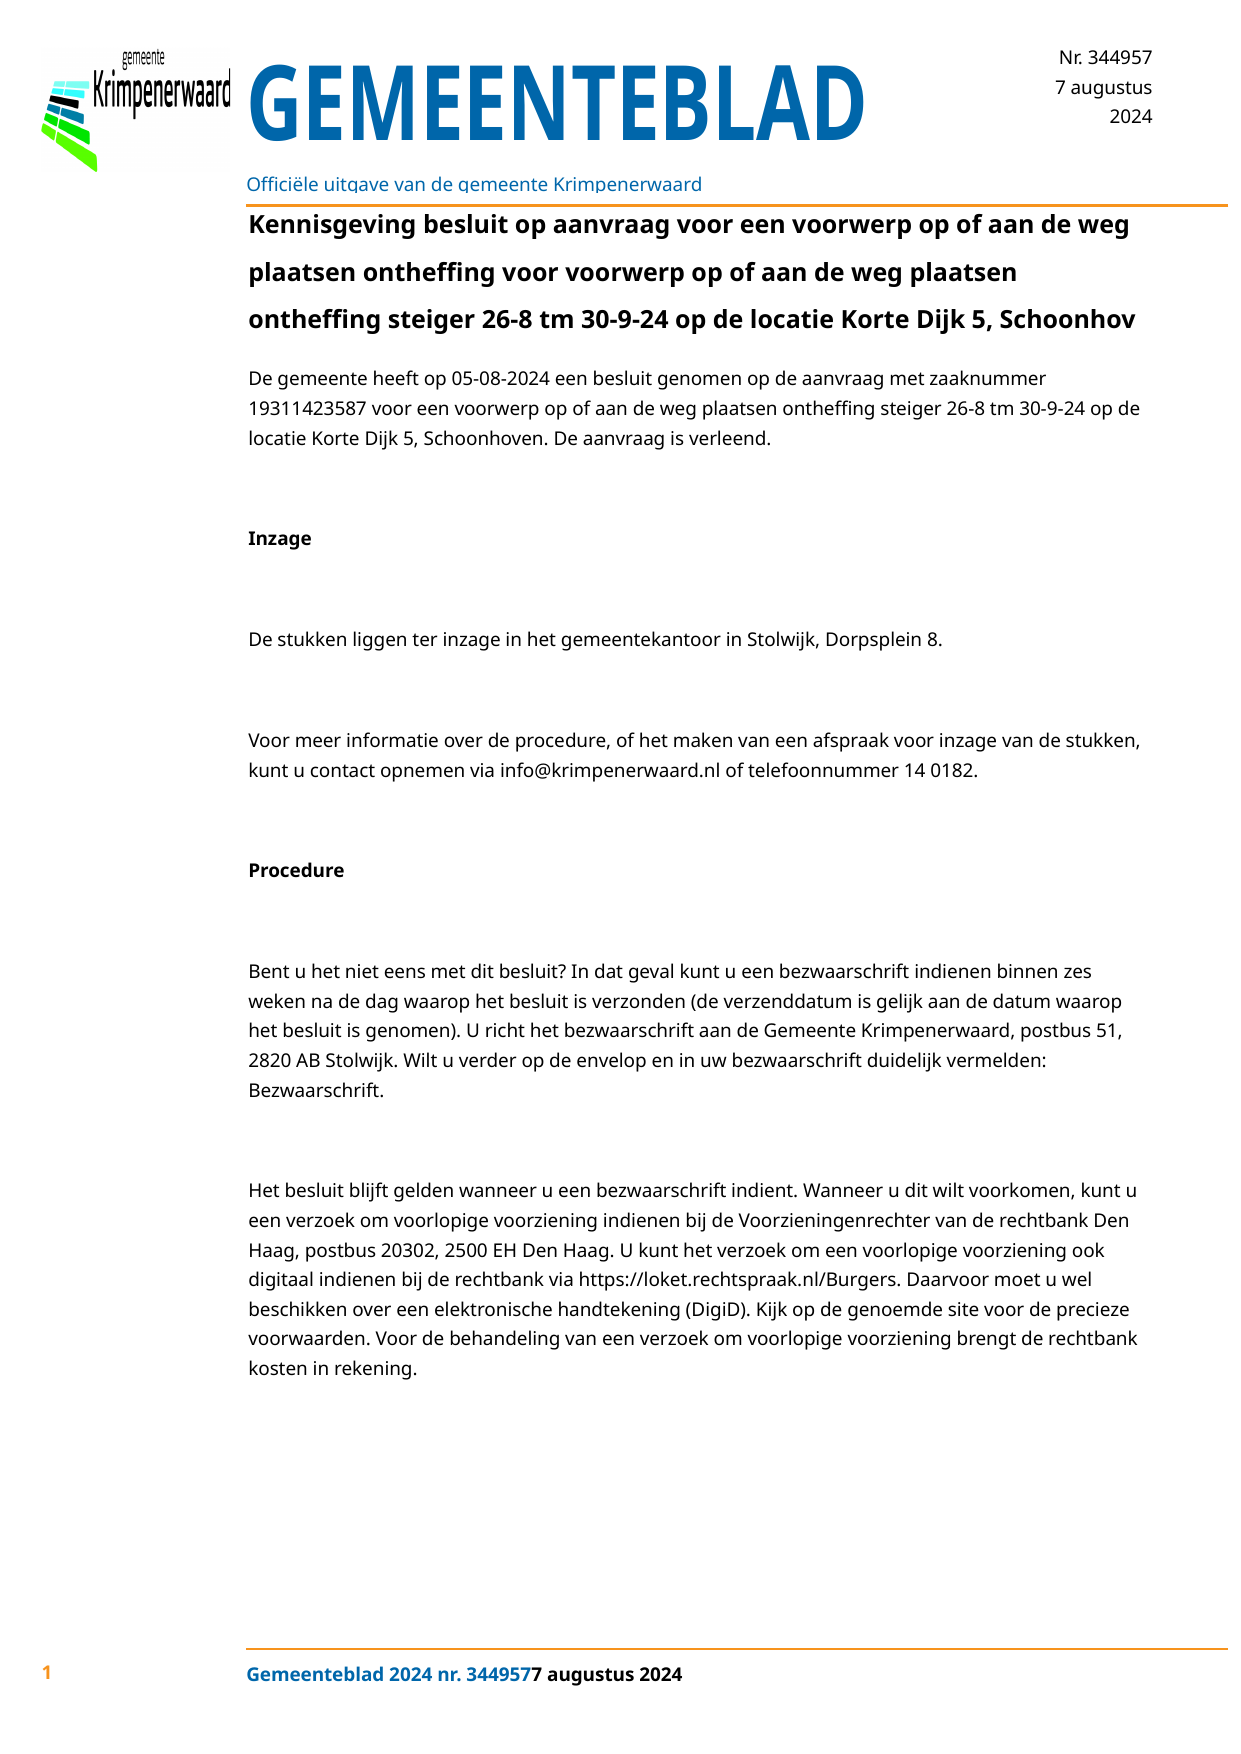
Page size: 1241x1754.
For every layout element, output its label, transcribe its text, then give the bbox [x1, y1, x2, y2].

text Bent u het niet eens met dit besluit? In dat geval kunt u een bezwaarschrift indienen binnen zes weken na de dag waarop het besluit is verzonden (de verzenddatum is gelijk aan de datum waarop het besluit is genomen). U richt het bezwaarschrift aan de Gemeente Krimpenerwaard, postbus 51, 2820 AB Stolwijk. Wilt u verder op de envelop en in uw bezwaarschrift duidelijk vermelden: Bezwaarschrift. [248, 958, 1152, 1102]
picture [41, 47, 231, 172]
text Kennisgeving besluit op aanvraag voor een voorwerp op of aan de weg plaatsen ontheffing voor voorwerp op of aan de weg plaatsen ontheffing steiger 26-8 tm 30-9-24 op de locatie Korte Dijk 5, Schoonhov [248, 207, 1152, 336]
text Voor meer informatie over de procedure, of het maken van een afspraak voor inzage van de stukken, kunt u contact opnemen via info@krimpenerwaard.nl of telefoonnummer 14 0182. [248, 727, 1152, 782]
text Inzage [248, 526, 1152, 551]
text Procedure [248, 858, 1152, 883]
text De stukken liggen ter inzage in het gemeentekantoor in Stolwijk, Dorpsplein 8. [248, 626, 1152, 652]
text Het besluit blijft gelden wanneer u een bezwaarschrift indient. Wanneer u dit wilt voorkomen, kunt u een verzoek om voorlopige voorziening indienen bij de Voorzieningenrechter van de rechtbank Den Haag, postbus 20302, 2500 EH Den Haag. U kunt het verzoek om een voorlopige voorziening ook digitaal indienen bij de rechtbank via https://loket.rechtspraak.nl/Burgers. Daarvoor moet u wel beschikken over een elektronische handtekening (DigiD). Kijk op de genoemde site voor de precieze voorwaarden. Voor de behandeling van een verzoek om voorlopige voorziening brengt de rechtbank kosten in rekening. [248, 1178, 1152, 1381]
text De gemeente heeft op 05-08-2024 een besluit genomen op de aanvraag met zaaknummer 19311423587 voor een voorwerp op of aan de weg plaatsen ontheffing steiger 26-8 tm 30-9-24 op de locatie Korte Dijk 5, Schoonhoven. De aanvraag is verleend. [248, 366, 1152, 450]
